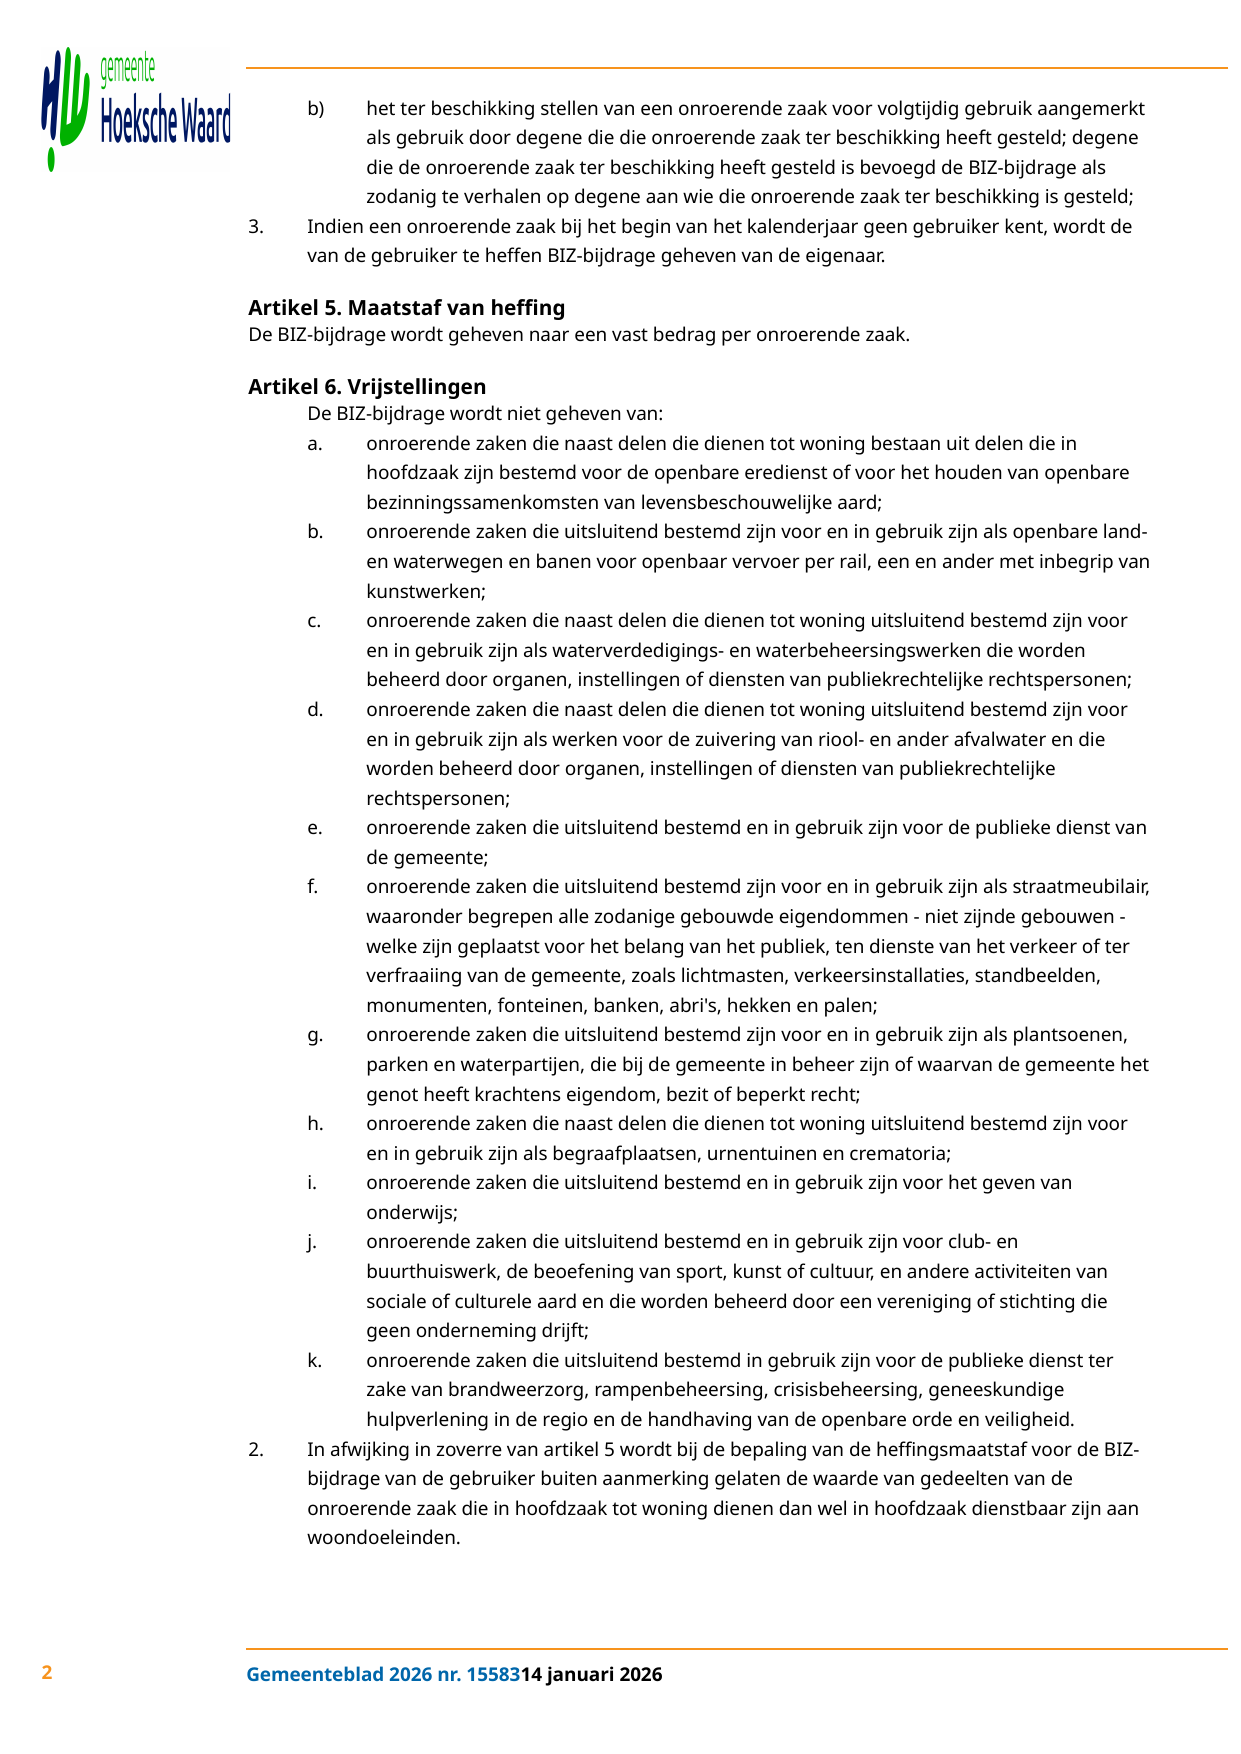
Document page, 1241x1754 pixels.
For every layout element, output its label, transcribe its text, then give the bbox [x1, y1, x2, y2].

list onroerende zaken die uitsluitend bestemd zijn voor en in gebruik zijn als openbare land- en waterwegen en banen voor openbaar vervoer per rail, een en ander met inbegrip van kunstwerken; [307, 519, 1152, 604]
text Artikel 6. Vrijstellingen [248, 372, 1152, 400]
list onroerende zaken die naast delen die dienen tot woning uitsluitend bestemd zijn voor en in gebruik zijn als begraafplaatsen, urnentuinen en crematoria; [307, 1110, 1152, 1166]
list onroerende zaken die uitsluitend bestemd en in gebruik zijn voor het geven van onderwijs; [307, 1169, 1152, 1225]
list In afwijking in zoverre van artikel 5 wordt bij de bepaling van de heffingsmaatstaf voor de BIZ-bijdrage van de gebruiker buiten aanmerking gelaten de waarde van gedeelten van de onroerende zaak die in hoofdzaak tot woning dienen dan wel in hoofdzaak dienstbaar zijn aan woondoeleinden. [248, 1436, 1152, 1550]
list onroerende zaken die uitsluitend bestemd en in gebruik zijn voor de publieke dienst van de gemeente; [307, 814, 1152, 870]
list Indien een onroerende zaak bij het begin van het kalenderjaar geen gebruiker kent, wordt de van de gebruiker te heffen BIZ-bijdrage geheven van de eigenaar. [248, 213, 1152, 268]
list onroerende zaken die uitsluitend bestemd in gebruik zijn voor de publieke dienst ter zake van brandweerzorg, rampenbeheersing, crisisbeheersing, geneeskundige hulpverlening in de regio en de handhaving van de openbare orde en veiligheid. [307, 1347, 1152, 1432]
list onroerende zaken die naast delen die dienen tot woning uitsluitend bestemd zijn voor en in gebruik zijn als werken voor de zuivering van riool- en ander afvalwater en die worden beheerd door organen, instellingen of diensten van publiekrechtelijke rechtspersonen; [307, 696, 1152, 811]
text Artikel 5. Maatstaf van heffing [248, 293, 1152, 322]
list De BIZ-bijdrage wordt niet geheven van: [248, 400, 1152, 426]
list onroerende zaken die uitsluitend bestemd en in gebruik zijn voor club- en buurthuiswerk, de beoefening van sport, kunst of cultuur, en andere activiteiten van sociale of culturele aard en die worden beheerd door een vereniging of stichting die geen onderneming drijft; [307, 1229, 1152, 1343]
list onroerende zaken die naast delen die dienen tot woning uitsluitend bestemd zijn voor en in gebruik zijn als waterverdedigings- en waterbeheersingswerken die worden beheerd door organen, instellingen of diensten van publiekrechtelijke rechtspersonen; [307, 607, 1152, 692]
list onroerende zaken die uitsluitend bestemd zijn voor en in gebruik zijn als plantsoenen, parken en waterpartijen, die bij de gemeente in beheer zijn of waarvan de gemeente het genot heeft krachtens eigendom, bezit of beperkt recht; [307, 1022, 1152, 1107]
picture [41, 47, 231, 172]
list onroerende zaken die uitsluitend bestemd zijn voor en in gebruik zijn als straatmeubilair, waaronder begrepen alle zodanige gebouwde eigendommen - niet zijnde gebouwen - welke zijn geplaatst voor het belang van het publiek, ten dienste van het verkeer of ter verfraaiing van de gemeente, zoals lichtmasten, verkeersinstallaties, standbeelden, monumenten, fonteinen, banken, abri's, hekken en palen; [307, 874, 1152, 1018]
list het ter beschikking stellen van een onroerende zaak voor volgtijdig gebruik aangemerkt als gebruik door degene die die onroerende zaak ter beschikking heeft gesteld; degene die de onroerende zaak ter beschikking heeft gesteld is bevoegd de BIZ-bijdrage als zodanig te verhalen op degene aan wie die onroerende zaak ter beschikking is gesteld; [307, 95, 1152, 209]
list onroerende zaken die naast delen die dienen tot woning bestaan uit delen die in hoofdzaak zijn bestemd voor de openbare eredienst of voor het houden van openbare bezinningssamenkomsten van levensbeschouwelijke aard; [307, 430, 1152, 515]
text De BIZ-bijdrage wordt geheven naar een vast bedrag per onroerende zaak. [248, 322, 1152, 347]
